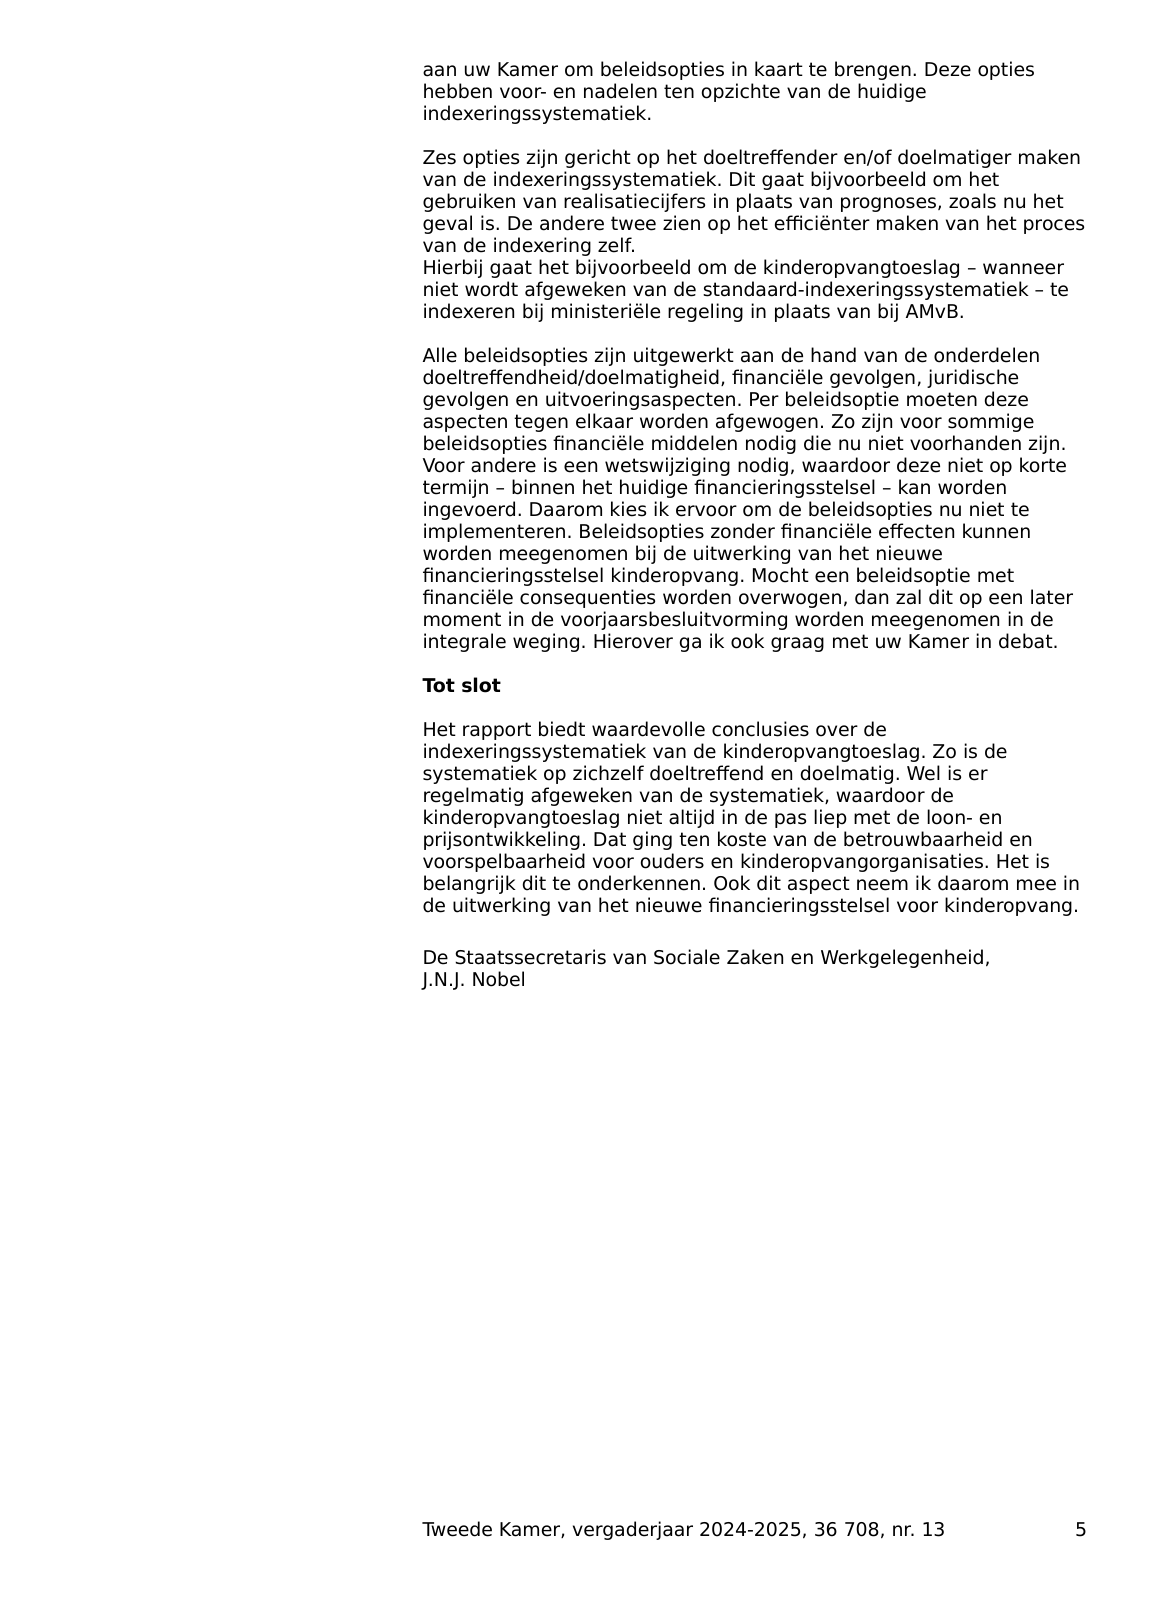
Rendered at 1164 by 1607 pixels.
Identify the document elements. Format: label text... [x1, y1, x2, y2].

subtitle Tot slot [422, 675, 1087, 697]
text aan uw Kamer om beleidsopties in kaart te brengen. Deze opties hebben voor- en nadelen ten opzichte van de huidige indexeringssystematiek. [422, 59, 1087, 125]
text Alle beleidsopties zijn uitgewerkt aan de hand van de onderdelen doeltreffendheid/doelmatigheid, financiële gevolgen, juridische gevolgen en uitvoeringsaspecten. Per beleidsoptie moeten deze aspecten tegen elkaar worden afgewogen. Zo zijn voor sommige beleidsopties financiële middelen nodig die nu niet voorhanden zijn. Voor andere is een wetswijziging nodig, waardoor deze niet op korte termijn – binnen het huidige financieringsstelsel – kan worden ingevoerd. Daarom kies ik ervoor om de beleidsopties nu niet te implementeren. Beleidsopties zonder financiële effecten kunnen worden meegenomen bij de uitwerking van het nieuwe financieringsstelsel kinderopvang. Mocht een beleidsoptie met financiële consequenties worden overwogen, dan zal dit op een later moment in de voorjaarsbesluitvorming worden meegenomen in de integrale weging. Hierover ga ik ook graag met uw Kamer in debat. [422, 345, 1087, 653]
text Zes opties zijn gericht op het doeltreffender en/of doelmatiger maken van de indexeringssystematiek. Dit gaat bijvoorbeeld om het gebruiken van realisatiecijfers in plaats van prognoses, zoals nu het geval is. De andere twee zien op het efficiënter maken van het proces van de indexering zelf. [422, 147, 1087, 257]
text De Staatssecretaris van Sociale Zaken en Werkgelegenheid, J.N.J. Nobel [422, 947, 1087, 991]
text Het rapport biedt waardevolle conclusies over de indexeringssystematiek van de kinderopvangtoeslag. Zo is de systematiek op zichzelf doeltreffend en doelmatig. Wel is er regelmatig afgeweken van de systematiek, waardoor de kinderopvangtoeslag niet altijd in de pas liep met de loon- en prijsontwikkeling. Dat ging ten koste van de betrouwbaarheid en voorspelbaarheid voor ouders en kinderopvangorganisaties. Het is belangrijk dit te onderkennen. Ook dit aspect neem ik daarom mee in de uitwerking van het nieuwe financieringsstelsel voor kinderopvang. [422, 719, 1087, 917]
text Hierbij gaat het bijvoorbeeld om de kinderopvangtoeslag – wanneer niet wordt afgeweken van de standaard-indexeringssystematiek – te indexeren bij ministeriële regeling in plaats van bij AMvB. [422, 257, 1087, 323]
